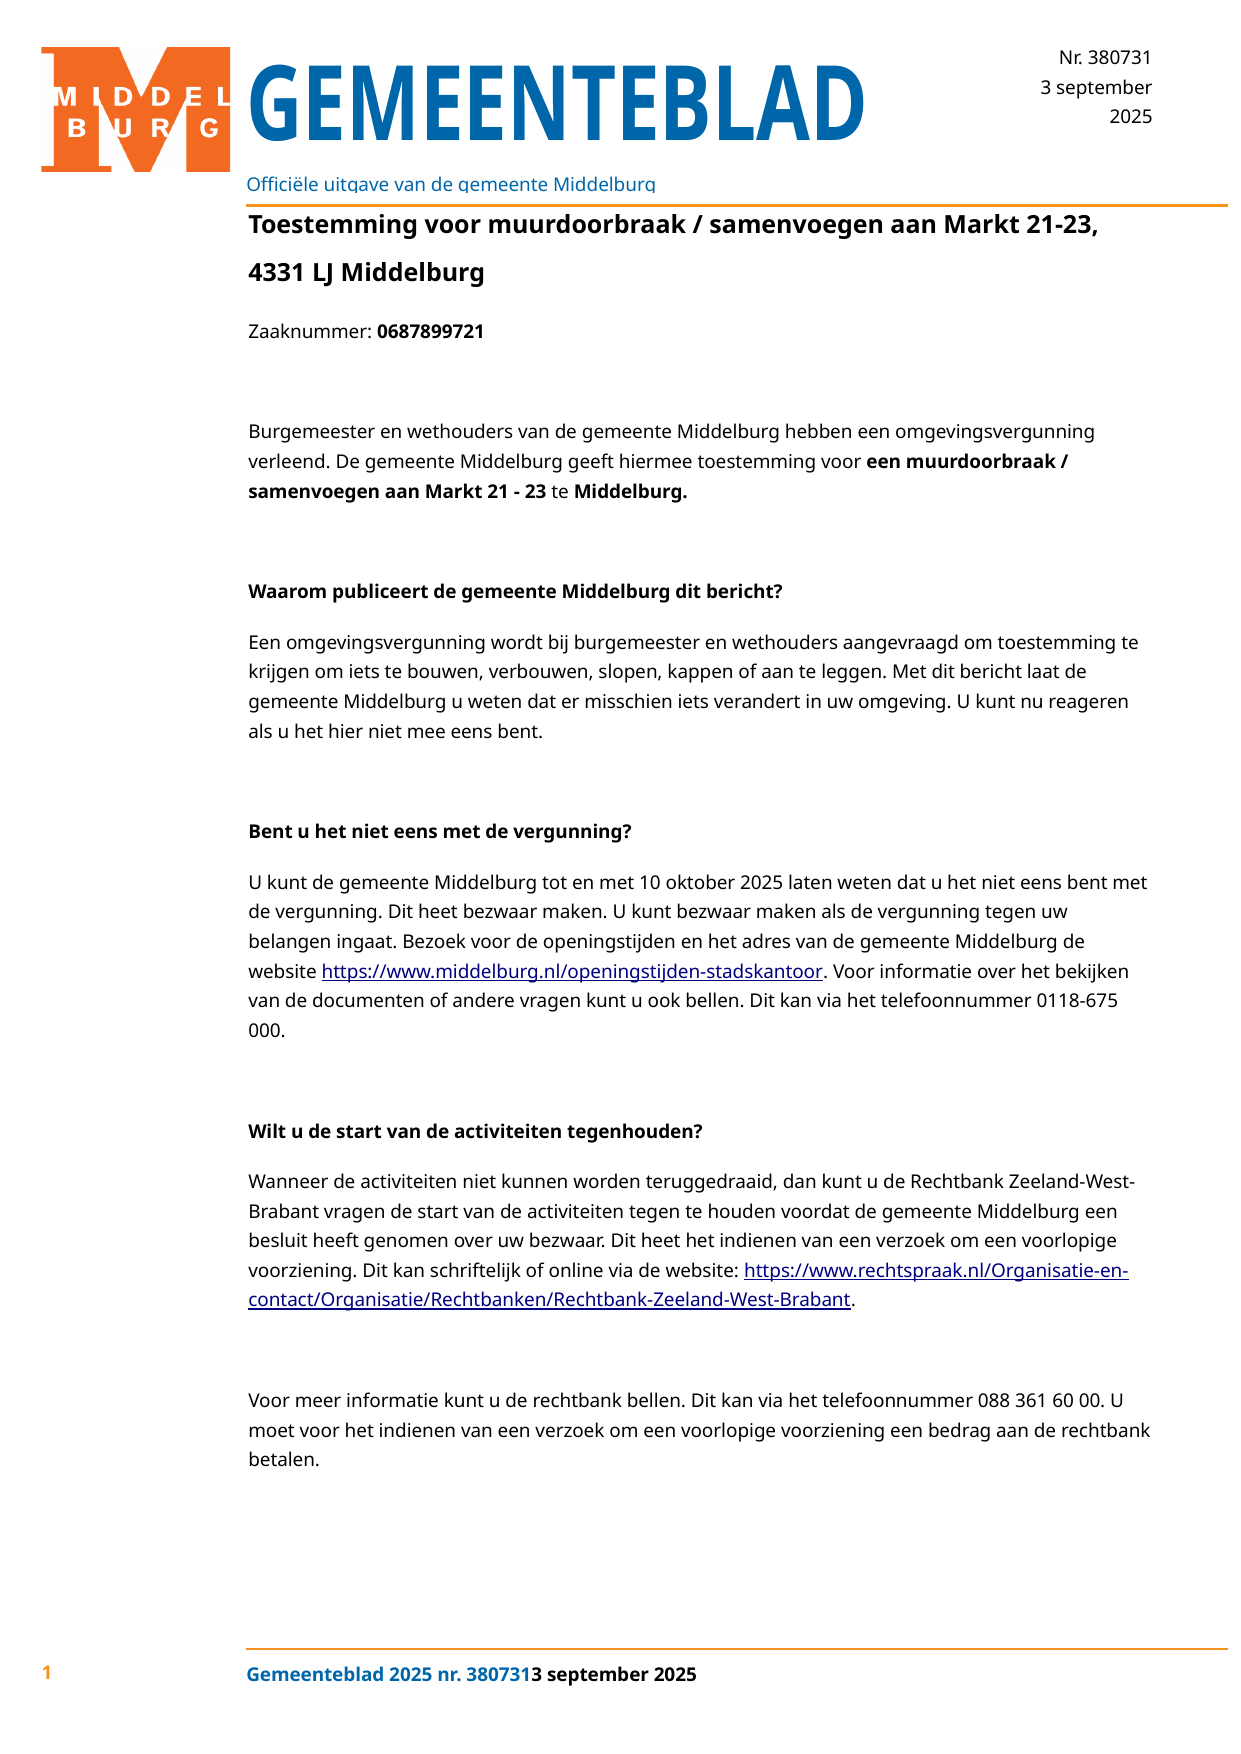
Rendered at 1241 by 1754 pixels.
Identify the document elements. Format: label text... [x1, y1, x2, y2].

text U kunt de gemeente Middelburg tot en met 10 oktober 2025 laten weten dat u het niet eens bent met de vergunning. Dit heet bezwaar maken. U kunt bezwaar maken als de vergunning tegen uw belangen ingaat. Bezoek voor de openingstijden en het adres van de gemeente Middelburg de website https://www.middelburg.nl/openingstijden-stadskantoor. Voor informatie over het bekijken van de documenten of andere vragen kunt u ook bellen. Dit kan via het telefoonnummer 0118-675 000. [248, 869, 1152, 1043]
text Wanneer de activiteiten niet kunnen worden teruggedraaid, dan kunt u de Rechtbank Zeeland-West-Brabant vragen de start van de activiteiten tegen te houden voordat de gemeente Middelburg een besluit heeft genomen over uw bezwaar. Dit heet het indienen van een verzoek om een voorlopige voorziening. Dit kan schriftelijk of online via de website: https://www.rechtspraak.nl/Organisatie-en-contact/Organisatie/Rechtbanken/Rechtbank-Zeeland-West-Brabant. [248, 1168, 1152, 1312]
text Wilt u de start van de activiteiten tegenhouden? [248, 1118, 1152, 1144]
text Waarom publiceert de gemeente Middelburg dit bericht? [248, 579, 1152, 604]
text Bent u het niet eens met de vergunning? [248, 819, 1152, 844]
picture [41, 47, 231, 172]
text Een omgevingsvergunning wordt bij burgemeester en wethouders aangevraagd om toestemming te krijgen om iets te bouwen, verbouwen, slopen, kappen of aan te leggen. Met dit bericht laat de gemeente Middelburg u weten dat er misschien iets verandert in uw omgeving. U kunt nu reageren als u het hier niet mee eens bent. [248, 629, 1152, 744]
text Burgemeester en wethouders van de gemeente Middelburg hebben een omgevingsvergunning verleend. De gemeente Middelburg geeft hiermee toestemming voor een muurdoorbraak / samenvoegen aan Markt 21 - 23 te Middelburg. [248, 419, 1152, 504]
text Voor meer informatie kunt u de rechtbank bellen. Dit kan via het telefoonnummer 088 361 60 00. U moet voor het indienen van een verzoek om een voorlopige voorziening een bedrag aan de rechtbank betalen. [248, 1387, 1152, 1472]
text Zaaknummer: 0687899721 [248, 318, 1152, 344]
text Toestemming voor muurdoorbraak / samenvoegen aan Markt 21-23, 4331 LJ Middelburg [248, 207, 1152, 288]
